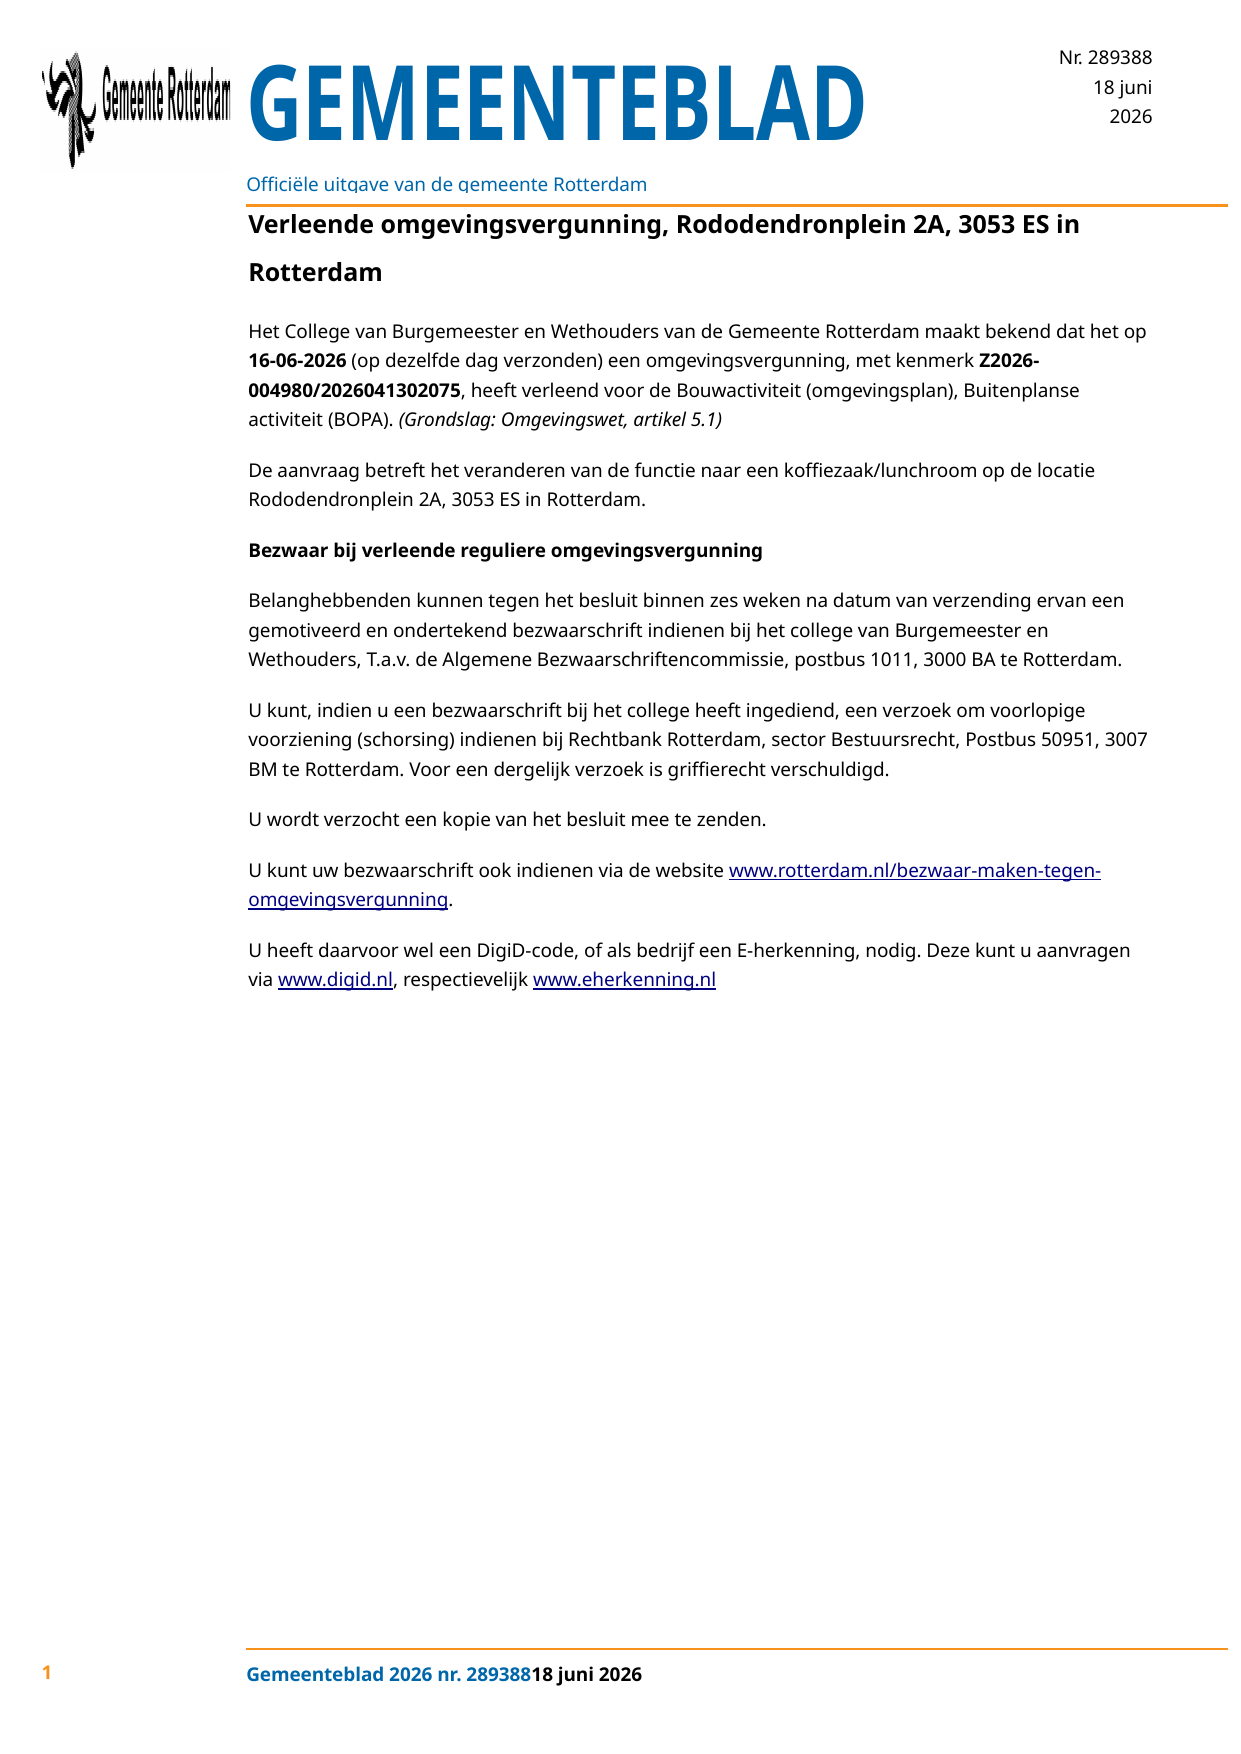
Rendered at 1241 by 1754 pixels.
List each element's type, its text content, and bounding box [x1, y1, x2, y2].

text Bezwaar bij verleende reguliere omgevingsvergunning [248, 537, 1152, 563]
text Het College van Burgemeester en Wethouders van de Gemeente Rotterdam maakt bekend dat het op 16-06-2026 (op dezelfde dag verzonden) een omgevingsvergunning, met kenmerk Z2026-004980/2026041302075, heeft verleend voor de Bouwactiviteit (omgevingsplan), Buitenplanse activiteit (BOPA). (Grondslag: Omgevingswet, artikel 5.1) [248, 318, 1152, 432]
text U kunt, indien u een bezwaarschrift bij het college heeft ingediend, een verzoek om voorlopige voorziening (schorsing) indienen bij Rechtbank Rotterdam, sector Bestuursrecht, Postbus 50951, 3007 BM te Rotterdam. Voor een dergelijk verzoek is griffierecht verschuldigd. [248, 697, 1152, 782]
text Belanghebbenden kunnen tegen het besluit binnen zes weken na datum van verzending ervan een gemotiveerd en ondertekend bezwaarschrift indienen bij het college van Burgemeester en Wethouders, T.a.v. de Algemene Bezwaarschriftencommissie, postbus 1011, 3000 BA te Rotterdam. [248, 587, 1152, 672]
text U heeft daarvoor wel een DigiD-code, of als bedrijf een E-herkenning, nodig. Deze kunt u aanvragen via www.digid.nl, respectievelijk www.eherkenning.nl [248, 937, 1152, 992]
text U wordt verzocht een kopie van het besluit mee te zenden. [248, 807, 1152, 832]
picture [41, 47, 231, 172]
text U kunt uw bezwaarschrift ook indienen via de website www.rotterdam.nl/bezwaar-maken-tegen-omgevingsvergunning. [248, 857, 1152, 912]
text Verleende omgevingsvergunning, Rododendronplein 2A, 3053 ES in Rotterdam [248, 207, 1152, 288]
text De aanvraag betreft het veranderen van de functie naar een koffiezaak/lunchroom op de locatie Rododendronplein 2A, 3053 ES in Rotterdam. [248, 457, 1152, 512]
